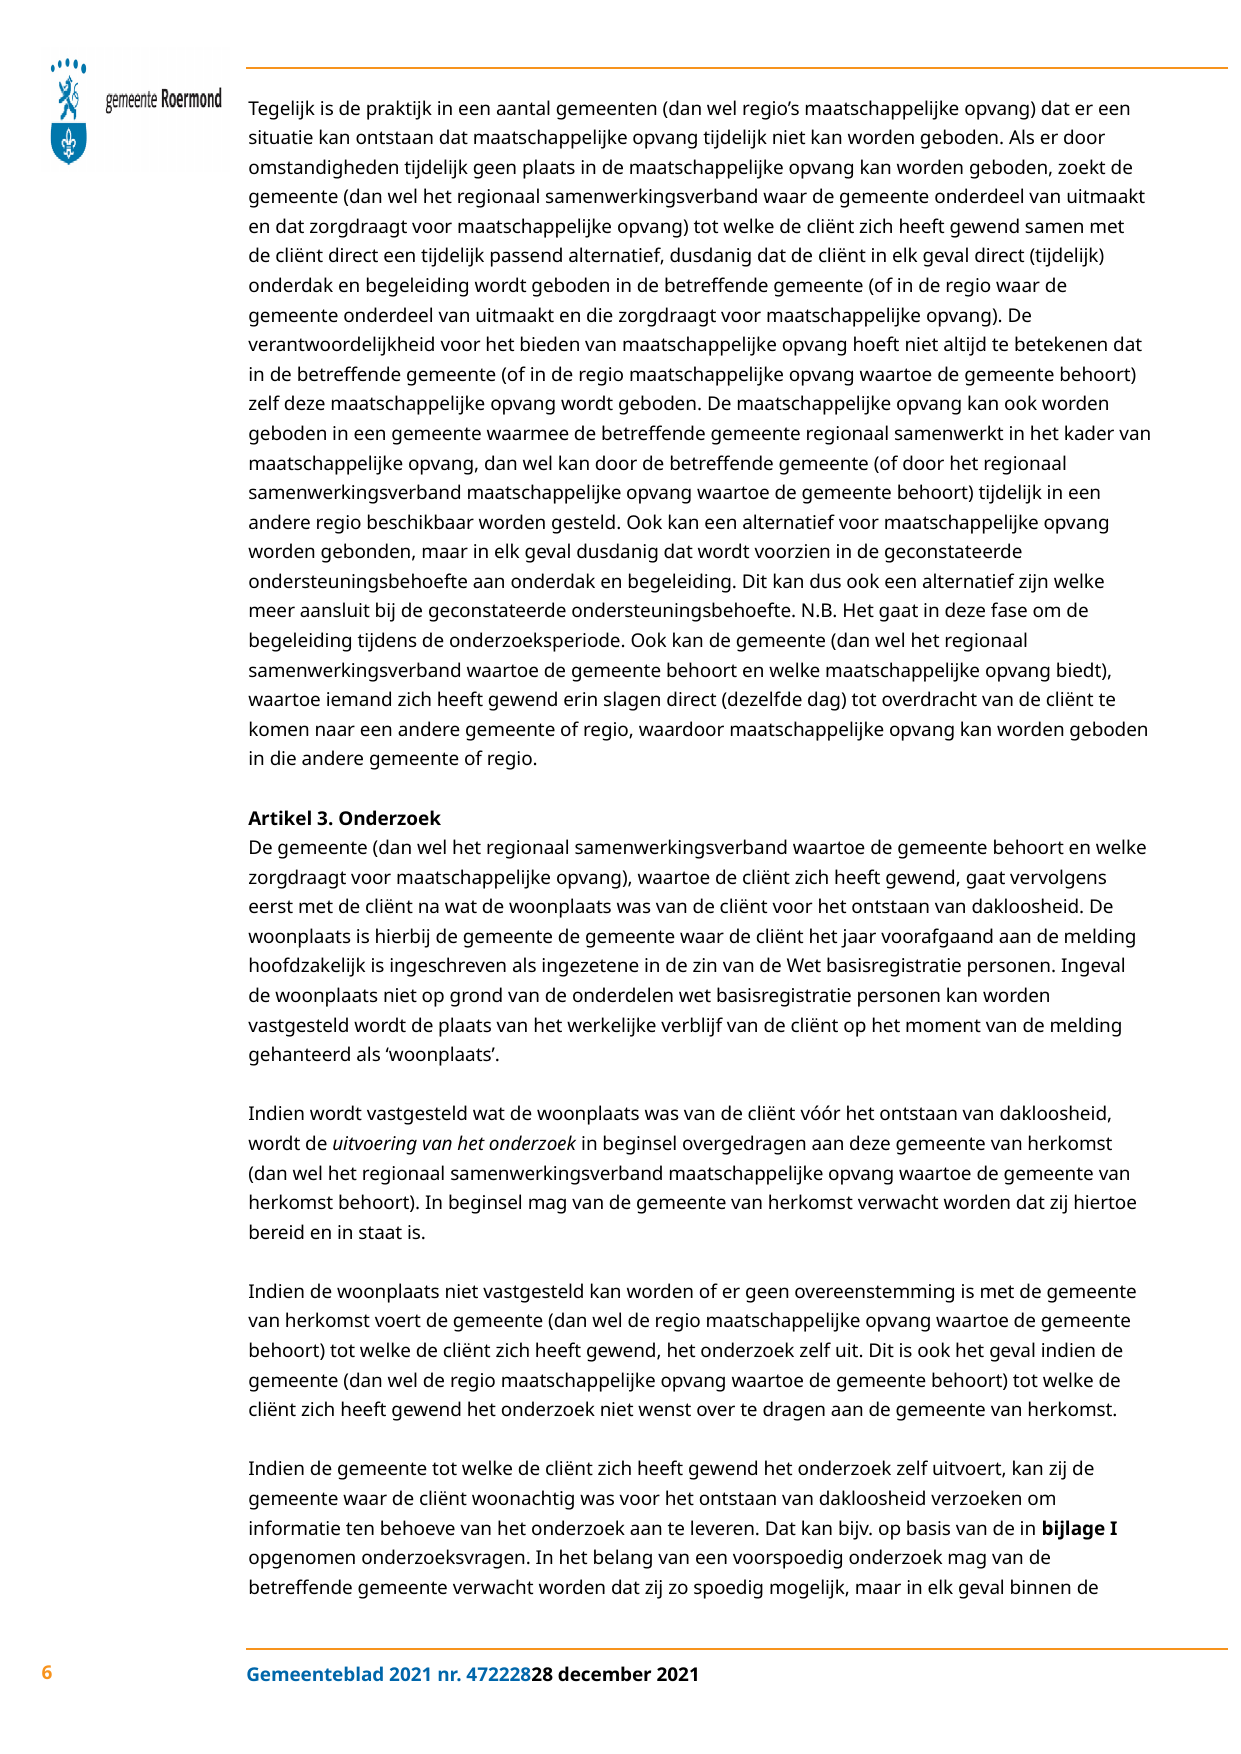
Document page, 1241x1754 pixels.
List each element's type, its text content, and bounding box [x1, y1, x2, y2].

text Indien de gemeente tot welke de cliënt zich heeft gewend het onderzoek zelf uitvoert, kan zij de gemeente waar de cliënt woonachtig was voor het ontstaan van dakloosheid verzoeken om informatie ten behoeve van het onderzoek aan te leveren. Dat kan bijv. op basis van de in bijlage I opgenomen onderzoeksvragen. In het belang van een voorspoedig onderzoek mag van de betreffende gemeente verwacht worden dat zij zo spoedig mogelijk, maar in elk geval binnen de [248, 1456, 1152, 1600]
picture [41, 47, 231, 172]
text De gemeente (dan wel het regionaal samenwerkingsverband waartoe de gemeente behoort en welke zorgdraagt voor maatschappelijke opvang), waartoe de cliënt zich heeft gewend, gaat vervolgens eerst met de cliënt na wat de woonplaats was van de cliënt voor het ontstaan van dakloosheid. De woonplaats is hierbij de gemeente de gemeente waar de cliënt het jaar voorafgaand aan de melding hoofdzakelijk is ingeschreven als ingezetene in de zin van de Wet basisregistratie personen. Ingeval de woonplaats niet op grond van de onderdelen wet basisregistratie personen kan worden vastgesteld wordt de plaats van het werkelijke verblijf van de cliënt op het moment van de melding gehanteerd als ‘woonplaats’. [248, 834, 1152, 1067]
text Artikel 3. Onderzoek [248, 805, 1152, 831]
text Indien wordt vastgesteld wat de woonplaats was van de cliënt vóór het ontstaan van dakloosheid, wordt de uitvoering van het onderzoek in beginsel overgedragen aan deze gemeente van herkomst (dan wel het regionaal samenwerkingsverband maatschappelijke opvang waartoe de gemeente van herkomst behoort). In beginsel mag van de gemeente van herkomst verwacht worden dat zij hiertoe bereid en in staat is. [248, 1101, 1152, 1245]
text Indien de woonplaats niet vastgesteld kan worden of er geen overeenstemming is met de gemeente van herkomst voert de gemeente (dan wel de regio maatschappelijke opvang waartoe de gemeente behoort) tot welke de cliënt zich heeft gewend, het onderzoek zelf uit. Dit is ook het geval indien de gemeente (dan wel de regio maatschappelijke opvang waartoe de gemeente behoort) tot welke de cliënt zich heeft gewend het onderzoek niet wenst over te dragen aan de gemeente van herkomst. [248, 1278, 1152, 1422]
text Tegelijk is de praktijk in een aantal gemeenten (dan wel regio’s maatschappelijke opvang) dat er een situatie kan ontstaan dat maatschappelijke opvang tijdelijk niet kan worden geboden. Als er door omstandigheden tijdelijk geen plaats in de maatschappelijke opvang kan worden geboden, zoekt de gemeente (dan wel het regionaal samenwerkingsverband waar de gemeente onderdeel van uitmaakt en dat zorgdraagt voor maatschappelijke opvang) tot welke de cliënt zich heeft gewend samen met de cliënt direct een tijdelijk passend alternatief, dusdanig dat de cliënt in elk geval direct (tijdelijk) onderdak en begeleiding wordt geboden in de betreffende gemeente (of in de regio waar de gemeente onderdeel van uitmaakt en die zorgdraagt voor maatschappelijke opvang). De verantwoordelijkheid voor het bieden van maatschappelijke opvang hoeft niet altijd te betekenen dat in de betreffende gemeente (of in de regio maatschappelijke opvang waartoe de gemeente behoort) zelf deze maatschappelijke opvang wordt geboden. De maatschappelijke opvang kan ook worden geboden in een gemeente waarmee de betreffende gemeente regionaal samenwerkt in het kader van maatschappelijke opvang, dan wel kan door de betreffende gemeente (of door het regionaal samenwerkingsverband maatschappelijke opvang waartoe de gemeente behoort) tijdelijk in een andere regio beschikbaar worden gesteld. Ook kan een alternatief voor maatschappelijke opvang worden gebonden, maar in elk geval dusdanig dat wordt voorzien in de geconstateerde ondersteuningsbehoefte aan onderdak en begeleiding. Dit kan dus ook een alternatief zijn welke meer aansluit bij de geconstateerde ondersteuningsbehoefte. N.B. Het gaat in deze fase om de begeleiding tijdens de onderzoeksperiode. Ook kan de gemeente (dan wel het regionaal samenwerkingsverband waartoe de gemeente behoort en welke maatschappelijke opvang biedt), waartoe iemand zich heeft gewend erin slagen direct (dezelfde dag) tot overdracht van de cliënt te komen naar een andere gemeente of regio, waardoor maatschappelijke opvang kan worden geboden in die andere gemeente of regio. [248, 95, 1152, 771]
